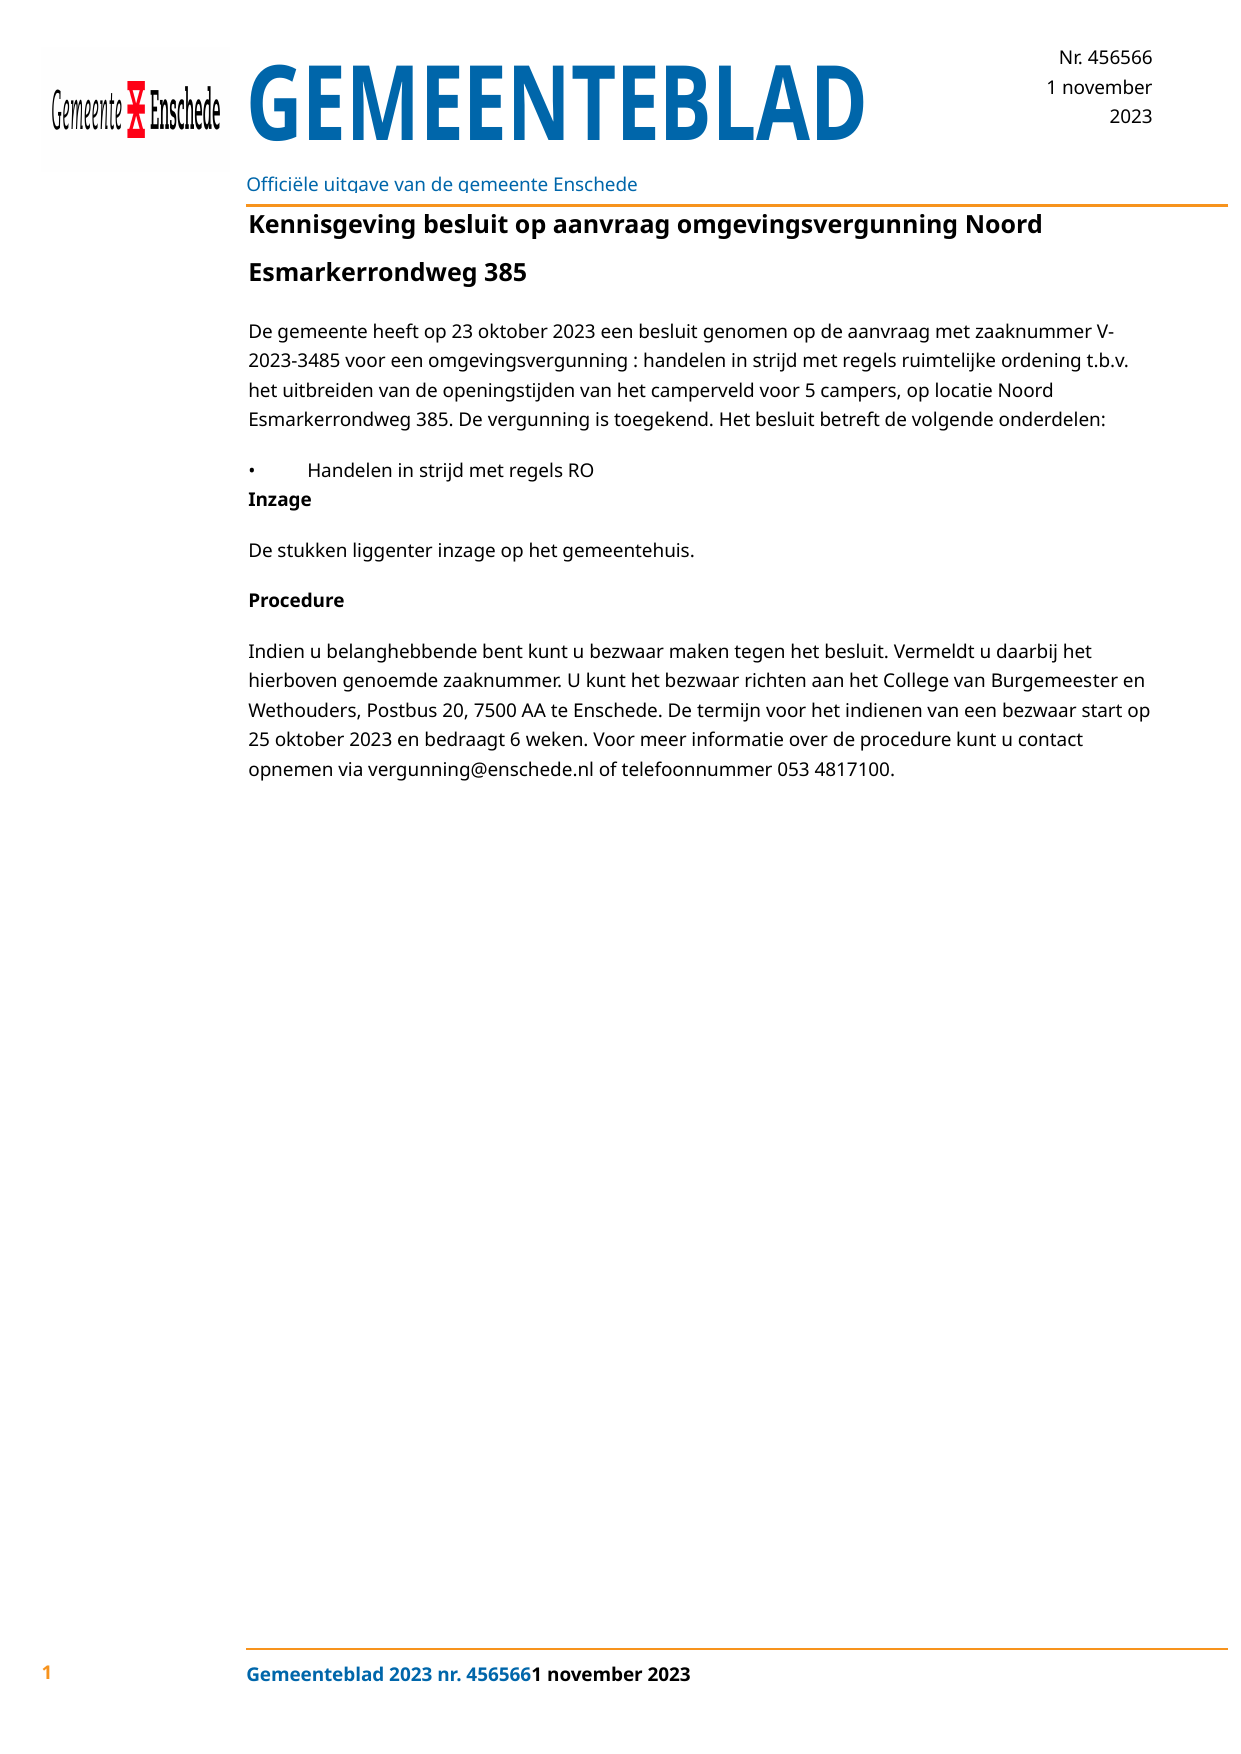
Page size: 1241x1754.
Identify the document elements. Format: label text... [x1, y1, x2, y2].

text Inzage [248, 487, 1152, 512]
picture [41, 47, 231, 172]
text Kennisgeving besluit op aanvraag omgevingsvergunning Noord Esmarkerrondweg 385 [248, 207, 1152, 288]
list Handelen in strijd met regels RO [248, 457, 1152, 483]
text Indien u belanghebbende bent kunt u bezwaar maken tegen het besluit. Vermeldt u daarbij het hierboven genoemde zaaknummer. U kunt het bezwaar richten aan het College van Burgemees­ter en Wethouders, Postbus 20, 7500 AA te Enschede. De termijn voor het indienen van een bezwaar start op 25 oktober 2023 en bedraagt 6 weken. Voor meer informatie over de procedure kunt u contact opnemen via vergunning@enschede.nl of telefoonnummer 053 4817100. [248, 638, 1152, 782]
text Procedure [248, 587, 1152, 613]
text De stukken liggenter inzage op het gemeentehuis. [248, 537, 1152, 563]
text De gemeente heeft op 23 oktober 2023 een besluit genomen op de aanvraag met zaaknummer V-2023-3485 voor een omgevingsvergunning : handelen in strijd met regels ruimtelijke ordening t.b.v. het uitbreiden van de openingstijden van het camperveld voor 5 campers, op locatie Noord Esmarkerrondweg 385. De vergunning is toegekend. Het besluit betreft de volgende onderdelen: [248, 318, 1152, 432]
